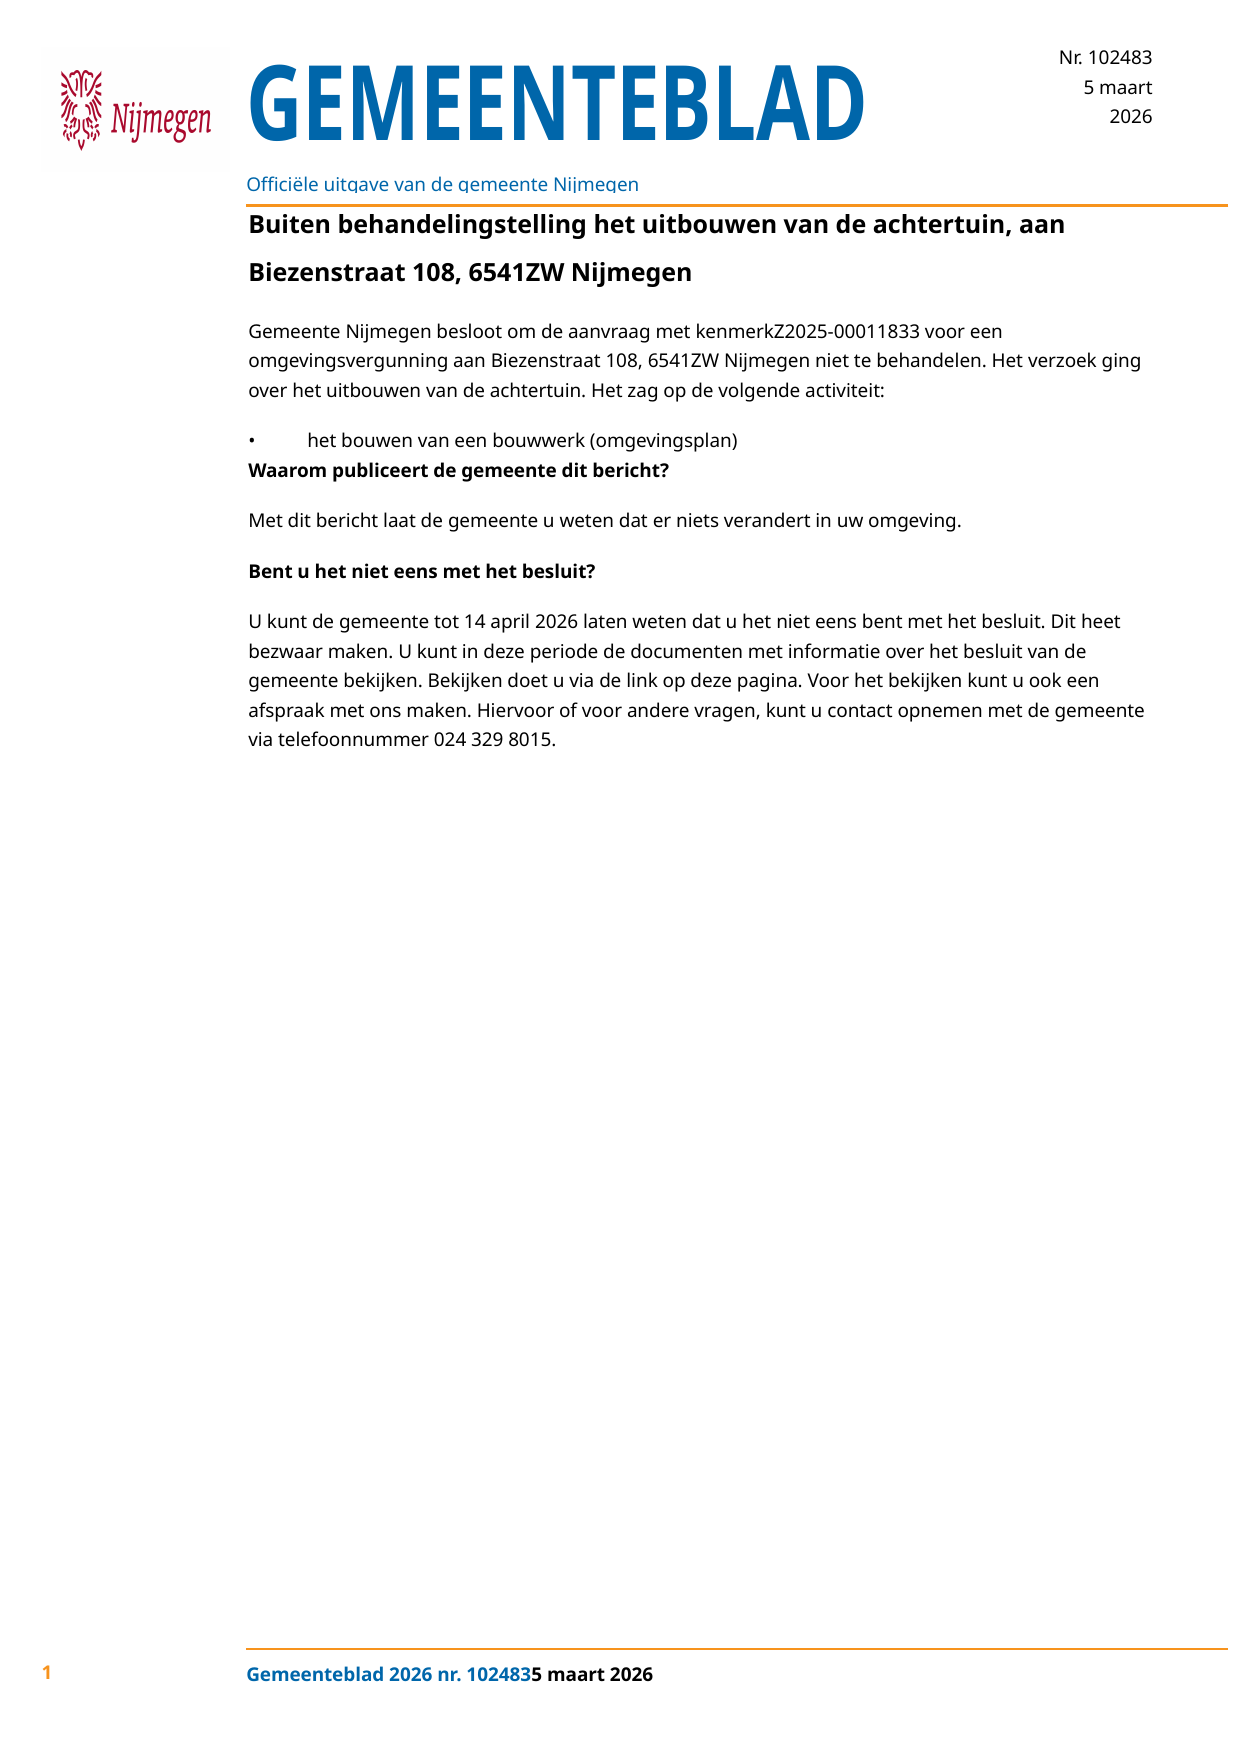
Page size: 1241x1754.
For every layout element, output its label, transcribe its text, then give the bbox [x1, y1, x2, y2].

list het bouwen van een bouwwerk (omgevingsplan) [248, 427, 1152, 453]
text Buiten behandelingstelling het uitbouwen van de achtertuin, aan Biezenstraat 108, 6541ZW Nijmegen [248, 207, 1152, 288]
picture [41, 47, 231, 172]
text Met dit bericht laat de gemeente u weten dat er niets verandert in uw omgeving. [248, 507, 1152, 533]
text Gemeente Nijmegen besloot om de aanvraag met kenmerkZ2025-00011833 voor een omgevingsvergunning aan Biezenstraat 108, 6541ZW Nijmegen niet te behandelen. Het verzoek ging over het uitbouwen van de achtertuin. Het zag op de volgende activiteit: [248, 318, 1152, 403]
text U kunt de gemeente tot 14 april 2026 laten weten dat u het niet eens bent met het besluit. Dit heet bezwaar maken. U kunt in deze periode de documenten met informatie over het besluit van de gemeente bekijken. Bekijken doet u via de link op deze pagina. Voor het bekijken kunt u ook een afspraak met ons maken. Hiervoor of voor andere vragen, kunt u contact opnemen met de gemeente via telefoonnummer 024 329 8015. [248, 608, 1152, 752]
text Waarom publiceert de gemeente dit bericht? [248, 457, 1152, 483]
text Bent u het niet eens met het besluit? [248, 558, 1152, 584]
